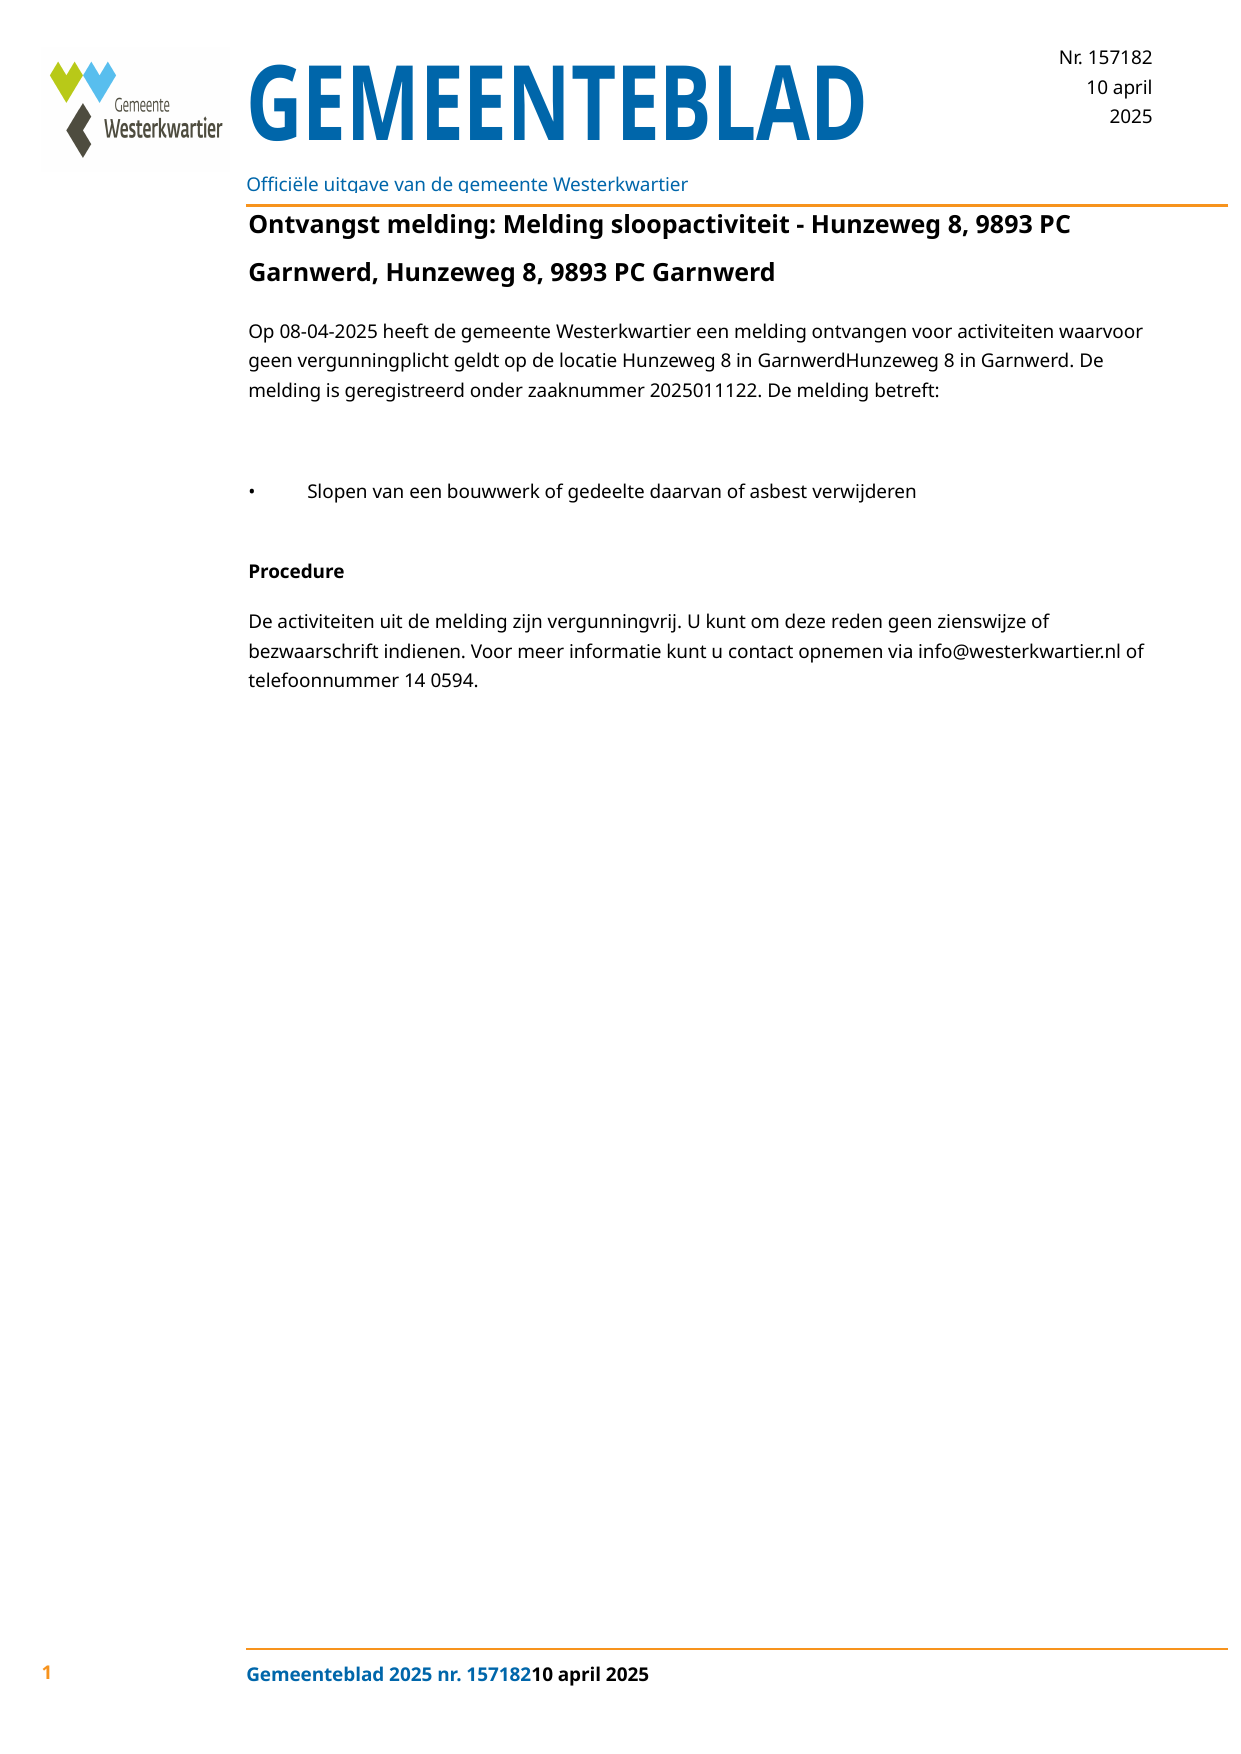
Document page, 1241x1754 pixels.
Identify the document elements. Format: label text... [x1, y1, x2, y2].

text Procedure [248, 558, 1152, 584]
text Op 08-04-2025 heeft de gemeente Westerkwartier een melding ontvangen voor activiteiten waarvoor geen vergunningplicht geldt op de locatie Hunzeweg 8 in GarnwerdHunzeweg 8 in Garnwerd. De melding is geregistreerd onder zaaknummer 2025011122. De melding betreft: [248, 318, 1152, 403]
text De activiteiten uit de melding zijn vergunningvrij. U kunt om deze reden geen zienswijze of bezwaarschrift indienen. Voor meer informatie kunt u contact opnemen via info@westerkwartier.nl of telefoonnummer 14 0594. [248, 608, 1152, 693]
text Ontvangst melding: Melding sloopactiviteit - Hunzeweg 8, 9893 PC Garnwerd, Hunzeweg 8, 9893 PC Garnwerd [248, 207, 1152, 288]
list Slopen van een bouwwerk of gedeelte daarvan of asbest verwijderen [248, 478, 1152, 504]
picture [41, 47, 231, 172]
